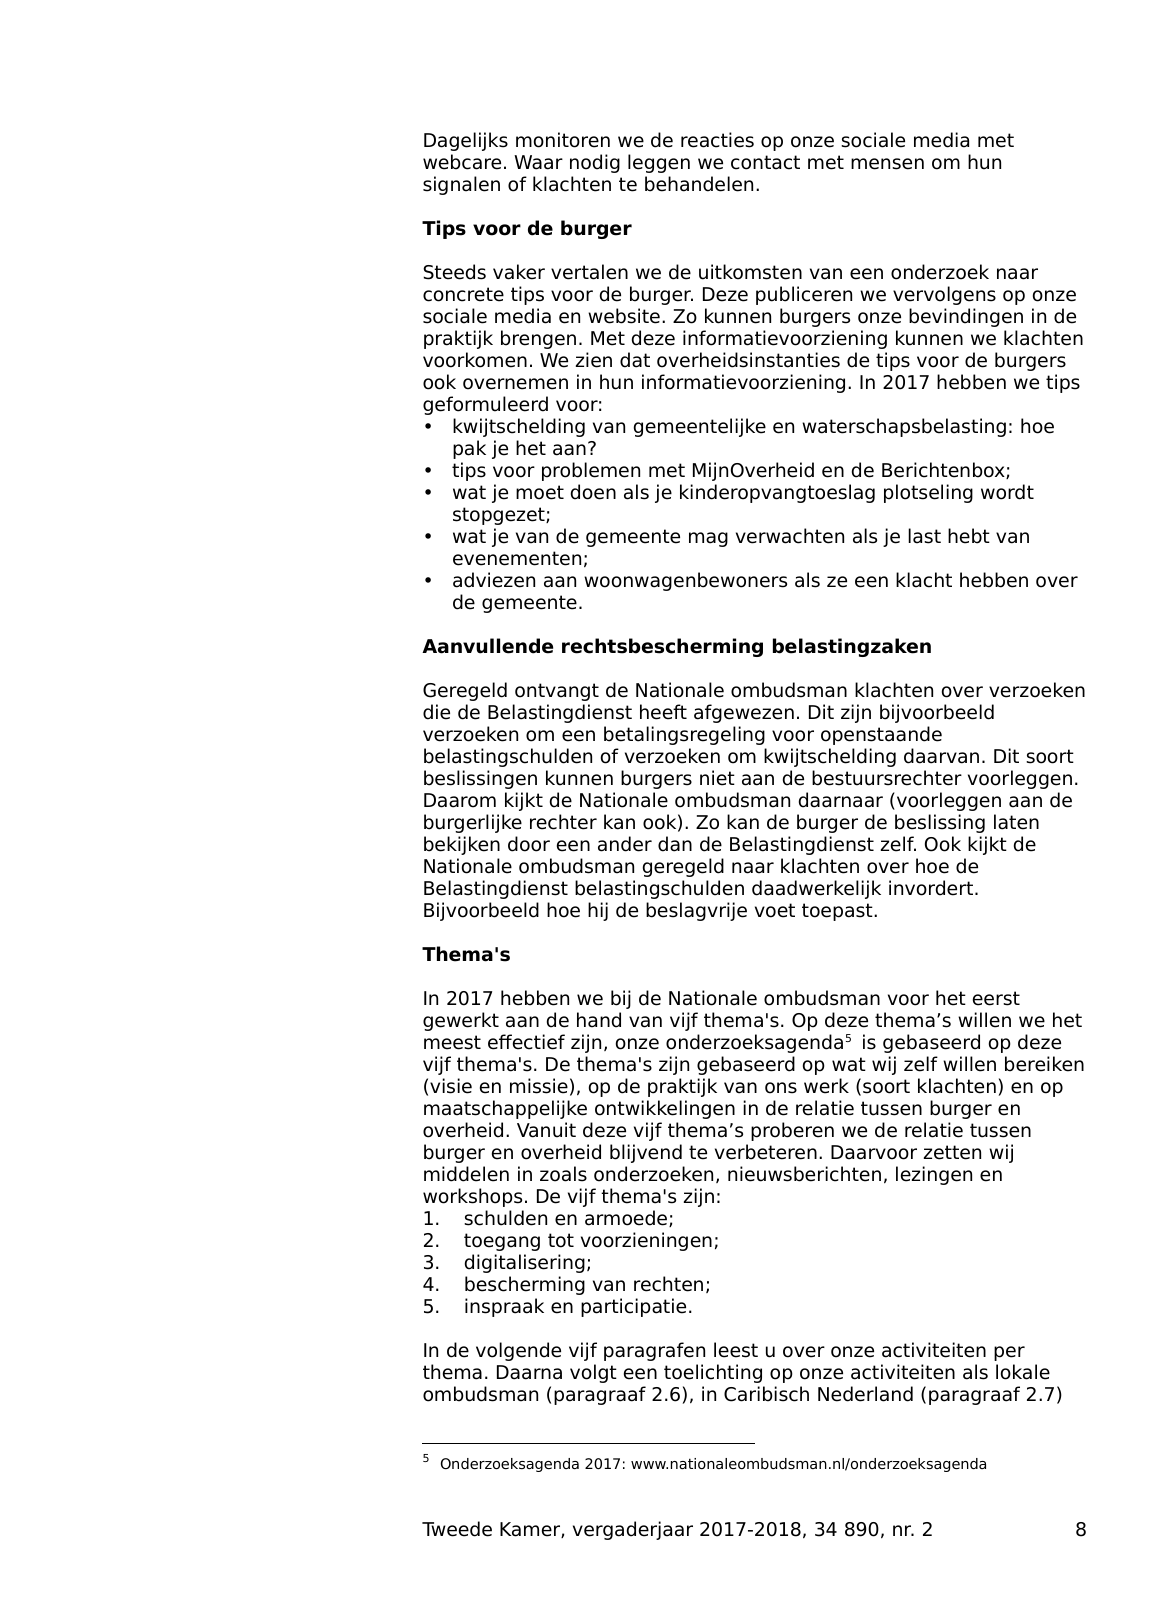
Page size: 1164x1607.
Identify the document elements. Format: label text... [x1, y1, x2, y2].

text • tips voor problemen met MijnOverheid en de Berichtenbox; [422, 460, 1087, 482]
text 4. bescherming van rechten; [422, 1274, 1087, 1296]
text Dagelijks monitoren we de reacties op onze sociale media met webcare. Waar nodig leggen we contact met mensen om hun signalen of klachten te behandelen. [422, 130, 1087, 196]
subtitle Tips voor de burger [422, 218, 1087, 240]
text In de volgende vijf paragrafen leest u over onze activiteiten per thema. Daarna volgt een toelichting op onze activiteiten als lokale ombudsman (paragraaf 2.6), in Caribisch Nederland (paragraaf 2.7) [422, 1340, 1087, 1406]
text In 2017 hebben we bij de Nationale ombudsman voor het eerst gewerkt aan de hand van vijf thema's. Op deze thema’s willen we het meest effectief zijn, onze onderzoeksagenda is gebaseerd op deze vijf thema's. De thema's zijn gebaseerd op wat wij zelf willen bereiken (visie en missie), op de praktijk van ons werk (soort klachten) en op maatschappelijke ontwikkelingen in de relatie tussen burger en overheid. Vanuit deze vijf thema’s proberen we de relatie tussen burger en overheid blijvend te verbeteren. Daarvoor zetten wij middelen in zoals onderzoeken, nieuwsberichten, lezingen en workshops. De vijf thema's zijn: [422, 988, 1087, 1208]
text Onderzoeksagenda 2017: www.nationaleombudsman.nl/onderzoeksagenda [422, 1452, 1087, 1474]
text 3. digitalisering; [422, 1252, 1087, 1274]
text 1. schulden en armoede; [422, 1208, 1087, 1230]
text Geregeld ontvangt de Nationale ombudsman klachten over verzoeken die de Belastingdienst heeft afgewezen. Dit zijn bijvoorbeeld verzoeken om een betalingsregeling voor openstaande belastingschulden of verzoeken om kwijtschelding daarvan. Dit soort beslissingen kunnen burgers niet aan de bestuursrechter voorleggen. Daarom kijkt de Nationale ombudsman daarnaar (voorleggen aan de burgerlijke rechter kan ook). Zo kan de burger de beslissing laten bekijken door een ander dan de Belastingdienst zelf. Ook kijkt de Nationale ombudsman geregeld naar klachten over hoe de Belastingdienst belastingschulden daadwerkelijk invordert. Bijvoorbeeld hoe hij de beslagvrije voet toepast. [422, 680, 1087, 922]
text 2. toegang tot voorzieningen; [422, 1230, 1087, 1252]
text • wat je van de gemeente mag verwachten als je last hebt van evenementen; [422, 526, 1087, 570]
text • kwijtschelding van gemeentelijke en waterschapsbelasting: hoe pak je het aan? [422, 416, 1087, 460]
subtitle Thema's [422, 944, 1087, 966]
text • adviezen aan woonwagenbewoners als ze een klacht hebben over de gemeente. [422, 570, 1087, 614]
text • wat je moet doen als je kinderopvangtoeslag plotseling wordt stopgezet; [422, 482, 1087, 526]
text Steeds vaker vertalen we de uitkomsten van een onderzoek naar concrete tips voor de burger. Deze publiceren we vervolgens op onze sociale media en website. Zo kunnen burgers onze bevindingen in de praktijk brengen. Met deze informatievoorziening kunnen we klachten voorkomen. We zien dat overheidsinstanties de tips voor de burgers ook overnemen in hun informatievoorziening. In 2017 hebben we tips geformuleerd voor: [422, 262, 1087, 416]
text 5. inspraak en participatie. [422, 1296, 1087, 1318]
subtitle Aanvullende rechtsbescherming belastingzaken [422, 636, 1087, 658]
